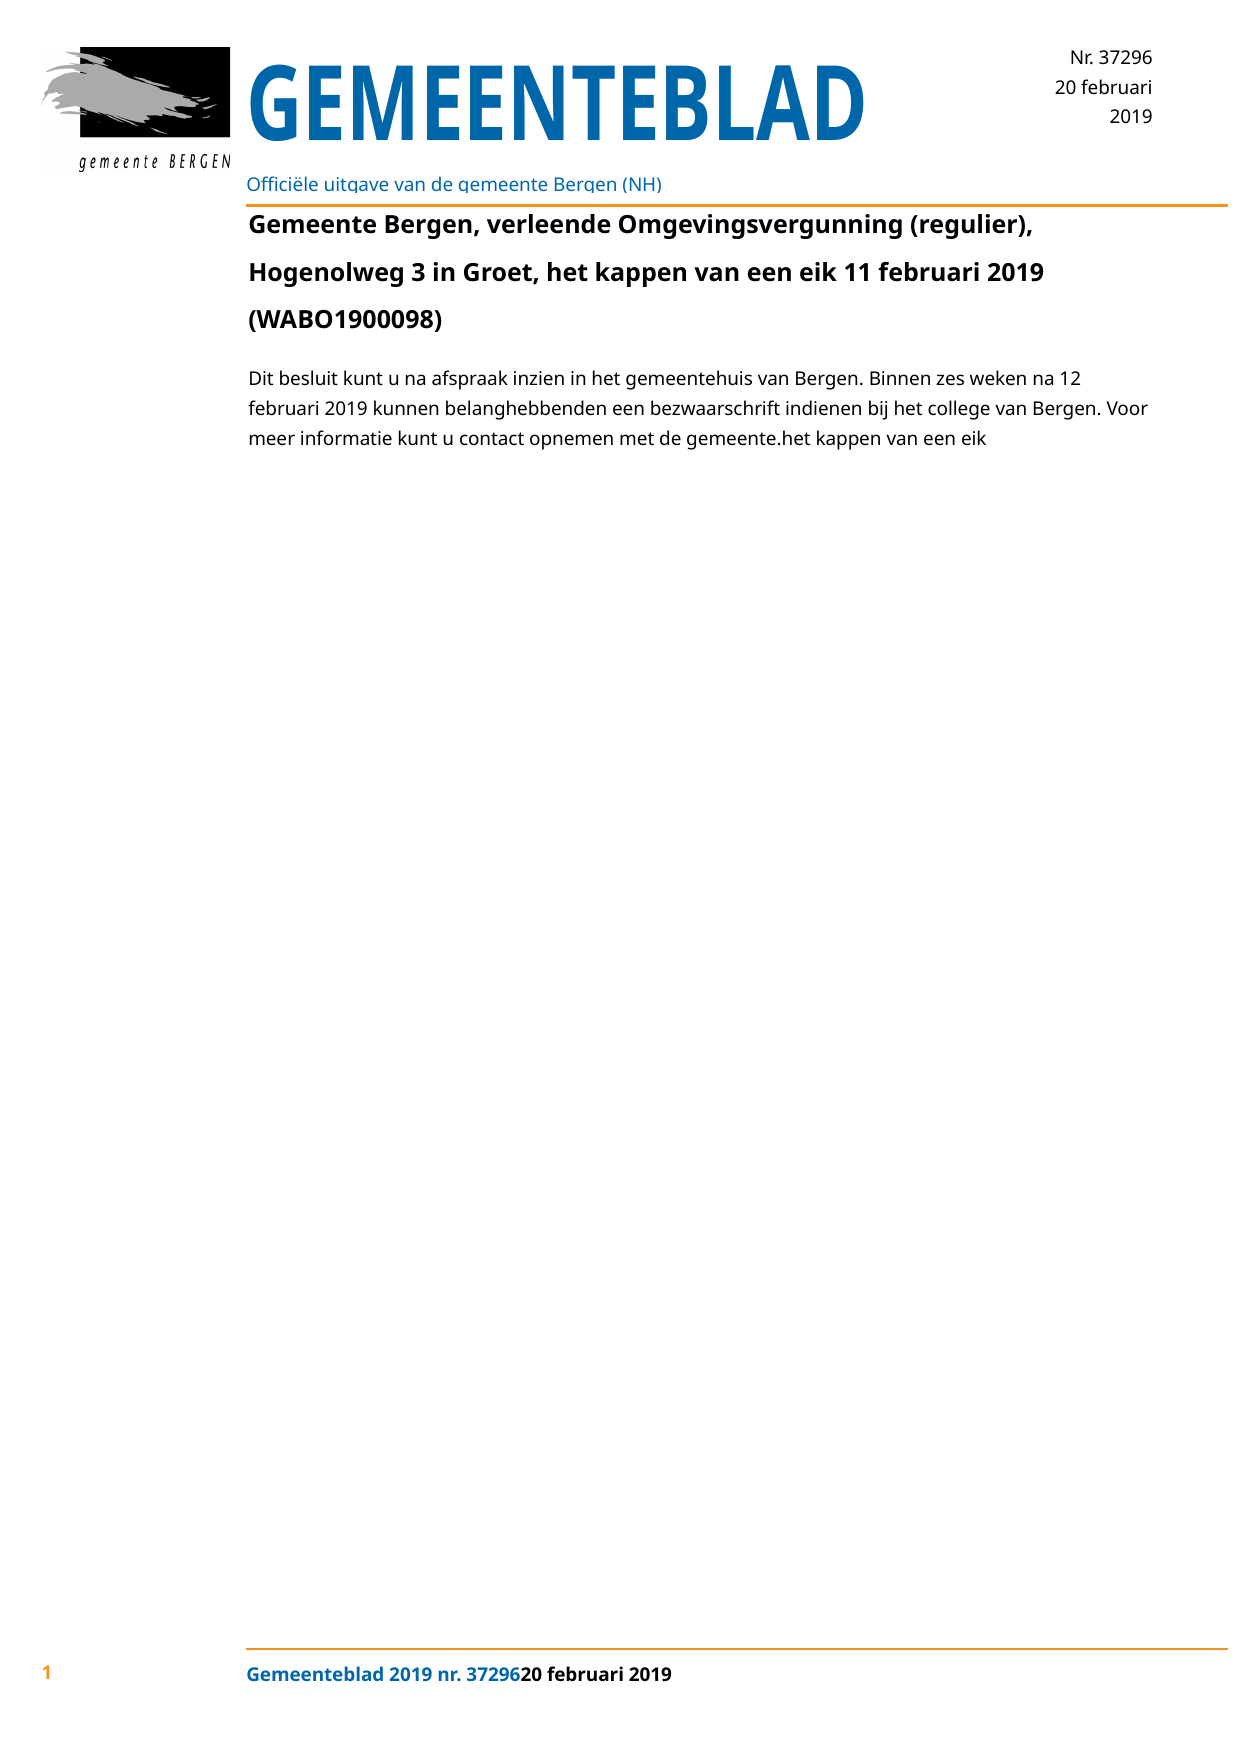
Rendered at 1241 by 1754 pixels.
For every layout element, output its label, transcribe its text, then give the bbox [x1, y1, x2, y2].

picture [41, 47, 231, 172]
text Dit besluit kunt u na afspraak inzien in het gemeentehuis van Bergen. Binnen zes weken na 12 februari 2019 kunnen belanghebbenden een bezwaarschrift indienen bij het college van Bergen. Voor meer informatie kunt u contact opnemen met de gemeente.het kappen van een eik [248, 366, 1152, 450]
text Gemeente Bergen, verleende Omgevingsvergunning (regulier), Hogenolweg 3 in Groet, het kappen van een eik 11 februari 2019 (WABO1900098) [248, 207, 1152, 336]
